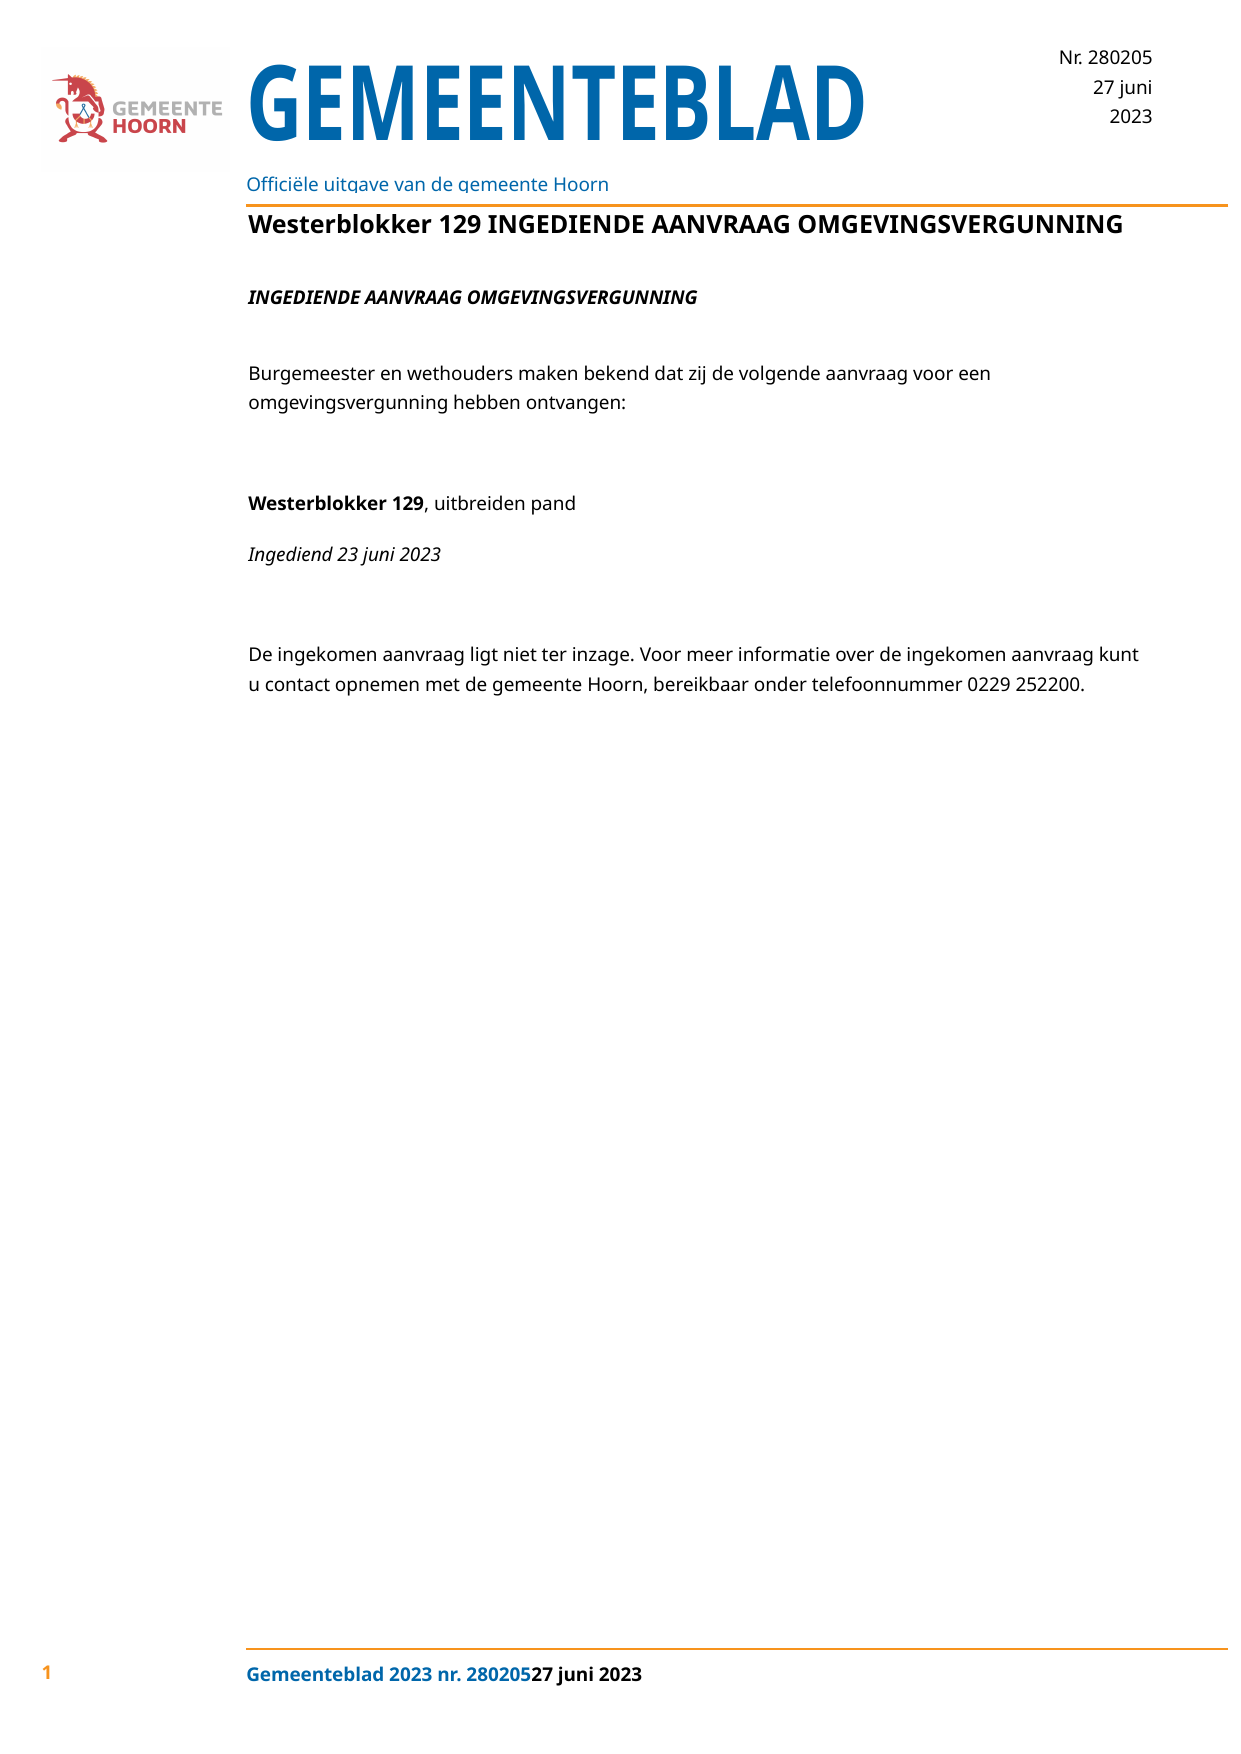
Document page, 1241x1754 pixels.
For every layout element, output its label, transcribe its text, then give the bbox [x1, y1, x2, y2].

text Westerblokker 129, uitbreiden pand [248, 490, 1152, 516]
text Ingediend 23 juni 2023 [248, 541, 1152, 567]
text Westerblokker 129 INGEDIENDE AANVRAAG OMGEVINGSVERGUNNING [248, 207, 1152, 241]
picture [41, 47, 231, 172]
text Burgemeester en wethouders maken bekend dat zij de volgende aanvraag voor een omgevingsvergunning hebben ontvangen: [248, 360, 1152, 415]
text De ingekomen aanvraag ligt niet ter inzage. Voor meer informatie over de ingekomen aanvraag kunt u contact opnemen met de gemeente Hoorn, bereikbaar onder telefoonnummer 0229 252200. [248, 642, 1152, 697]
text INGEDIENDE AANVRAAG OMGEVINGSVERGUNNING [248, 284, 1152, 309]
